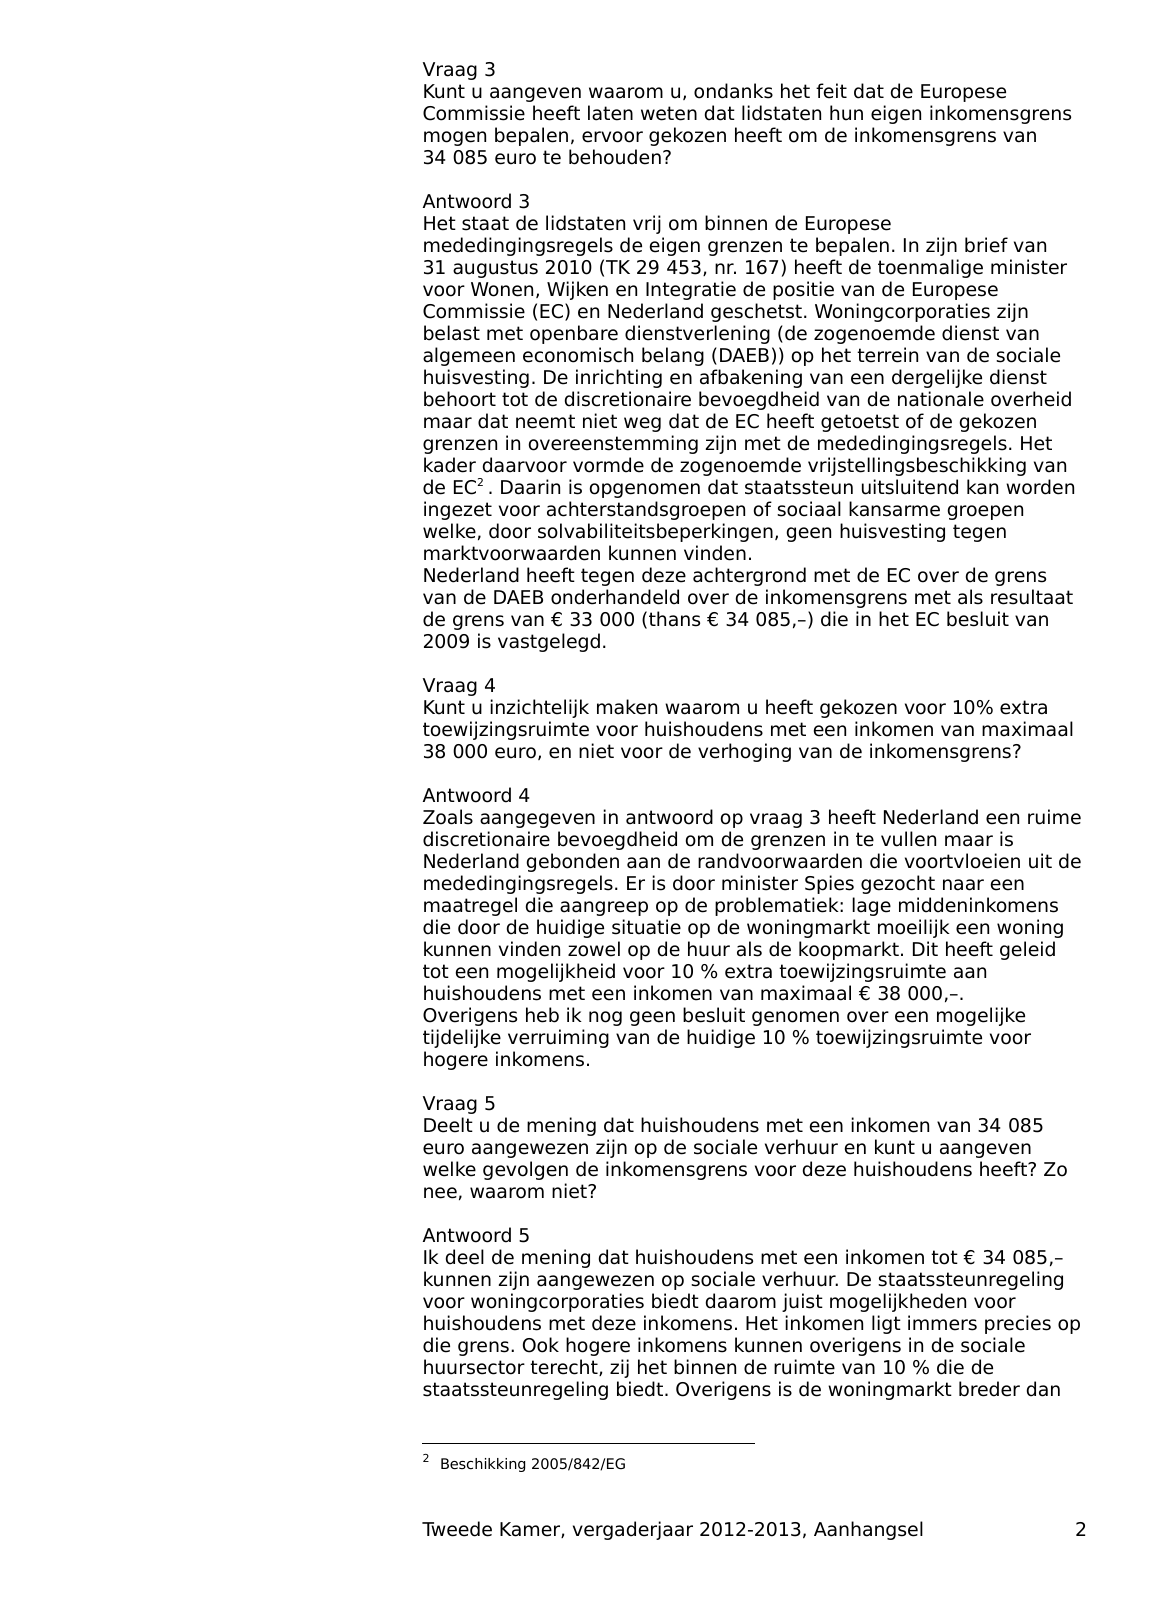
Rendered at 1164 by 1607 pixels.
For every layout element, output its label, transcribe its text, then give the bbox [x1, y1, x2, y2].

text Deelt u de mening dat huishoudens met een inkomen van 34 085 euro aangewezen zijn op de sociale verhuur en kunt u aangeven welke gevolgen de inkomensgrens voor deze huishoudens heeft? Zo nee, waarom niet? [422, 1115, 1087, 1203]
text Overigens heb ik nog geen besluit genomen over een mogelijke tijdelijke verruiming van de huidige 10 % toewijzingsruimte voor hogere inkomens. [422, 1005, 1087, 1071]
text Ik deel de mening dat huishoudens met een inkomen tot € 34 085,– kunnen zijn aangewezen op sociale verhuur. De staatssteunregeling voor woningcorporaties biedt daarom juist mogelijkheden voor huishoudens met deze inkomens. Het inkomen ligt immers precies op die grens. Ook hogere inkomens kunnen overigens in de sociale huursector terecht, zij het binnen de ruimte van 10 % die de staatssteunregeling biedt. Overigens is de woningmarkt breder dan [422, 1247, 1087, 1401]
text Vraag 5 [422, 1093, 1087, 1115]
text Antwoord 4 [422, 785, 1087, 807]
text Antwoord 3 [422, 191, 1087, 213]
text Nederland heeft tegen deze achtergrond met de EC over de grens van de DAEB onderhandeld over de inkomensgrens met als resultaat de grens van € 33 000 (thans € 34 085,–) die in het EC besluit van 2009 is vastgelegd. [422, 565, 1087, 653]
text Antwoord 5 [422, 1225, 1087, 1247]
text Beschikking 2005/842/EG [422, 1452, 1087, 1474]
text Kunt u inzichtelijk maken waarom u heeft gekozen voor 10% extra toewijzingsruimte voor huishoudens met een inkomen van maximaal 38 000 euro, en niet voor de verhoging van de inkomensgrens? [422, 697, 1087, 763]
text Vraag 4 [422, 675, 1087, 697]
text Het staat de lidstaten vrij om binnen de Europese mededingingsregels de eigen grenzen te bepalen. In zijn brief van 31 augustus 2010 (TK 29 453, nr. 167) heeft de toenmalige minister voor Wonen, Wijken en Integratie de positie van de Europese Commissie (EC) en Nederland geschetst. Woningcorporaties zijn belast met openbare dienstverlening (de zogenoemde dienst van algemeen economisch belang (DAEB)) op het terrein van de sociale huisvesting. De inrichting en afbakening van een dergelijke dienst behoort tot de discretionaire bevoegdheid van de nationale overheid maar dat neemt niet weg dat de EC heeft getoetst of de gekozen grenzen in overeenstemming zijn met de mededingingsregels. Het kader daarvoor vormde de zogenoemde vrijstellingsbeschikking van de EC. Daarin is opgenomen dat staatssteun uitsluitend kan worden ingezet voor achterstandsgroepen of sociaal kansarme groepen welke, door solvabiliteitsbeperkingen, geen huisvesting tegen marktvoorwaarden kunnen vinden. [422, 213, 1087, 565]
text Vraag 3 [422, 59, 1087, 81]
text Zoals aangegeven in antwoord op vraag 3 heeft Nederland een ruime discretionaire bevoegdheid om de grenzen in te vullen maar is Nederland gebonden aan de randvoorwaarden die voortvloeien uit de mededingingsregels. Er is door minister Spies gezocht naar een maatregel die aangreep op de problematiek: lage middeninkomens die door de huidige situatie op de woningmarkt moeilijk een woning kunnen vinden zowel op de huur als de koopmarkt. Dit heeft geleid tot een mogelijkheid voor 10 % extra toewijzingsruimte aan huishoudens met een inkomen van maximaal € 38 000,–. [422, 807, 1087, 1005]
text Kunt u aangeven waarom u, ondanks het feit dat de Europese Commissie heeft laten weten dat lidstaten hun eigen inkomensgrens mogen bepalen, ervoor gekozen heeft om de inkomensgrens van 34 085 euro te behouden? [422, 81, 1087, 169]
